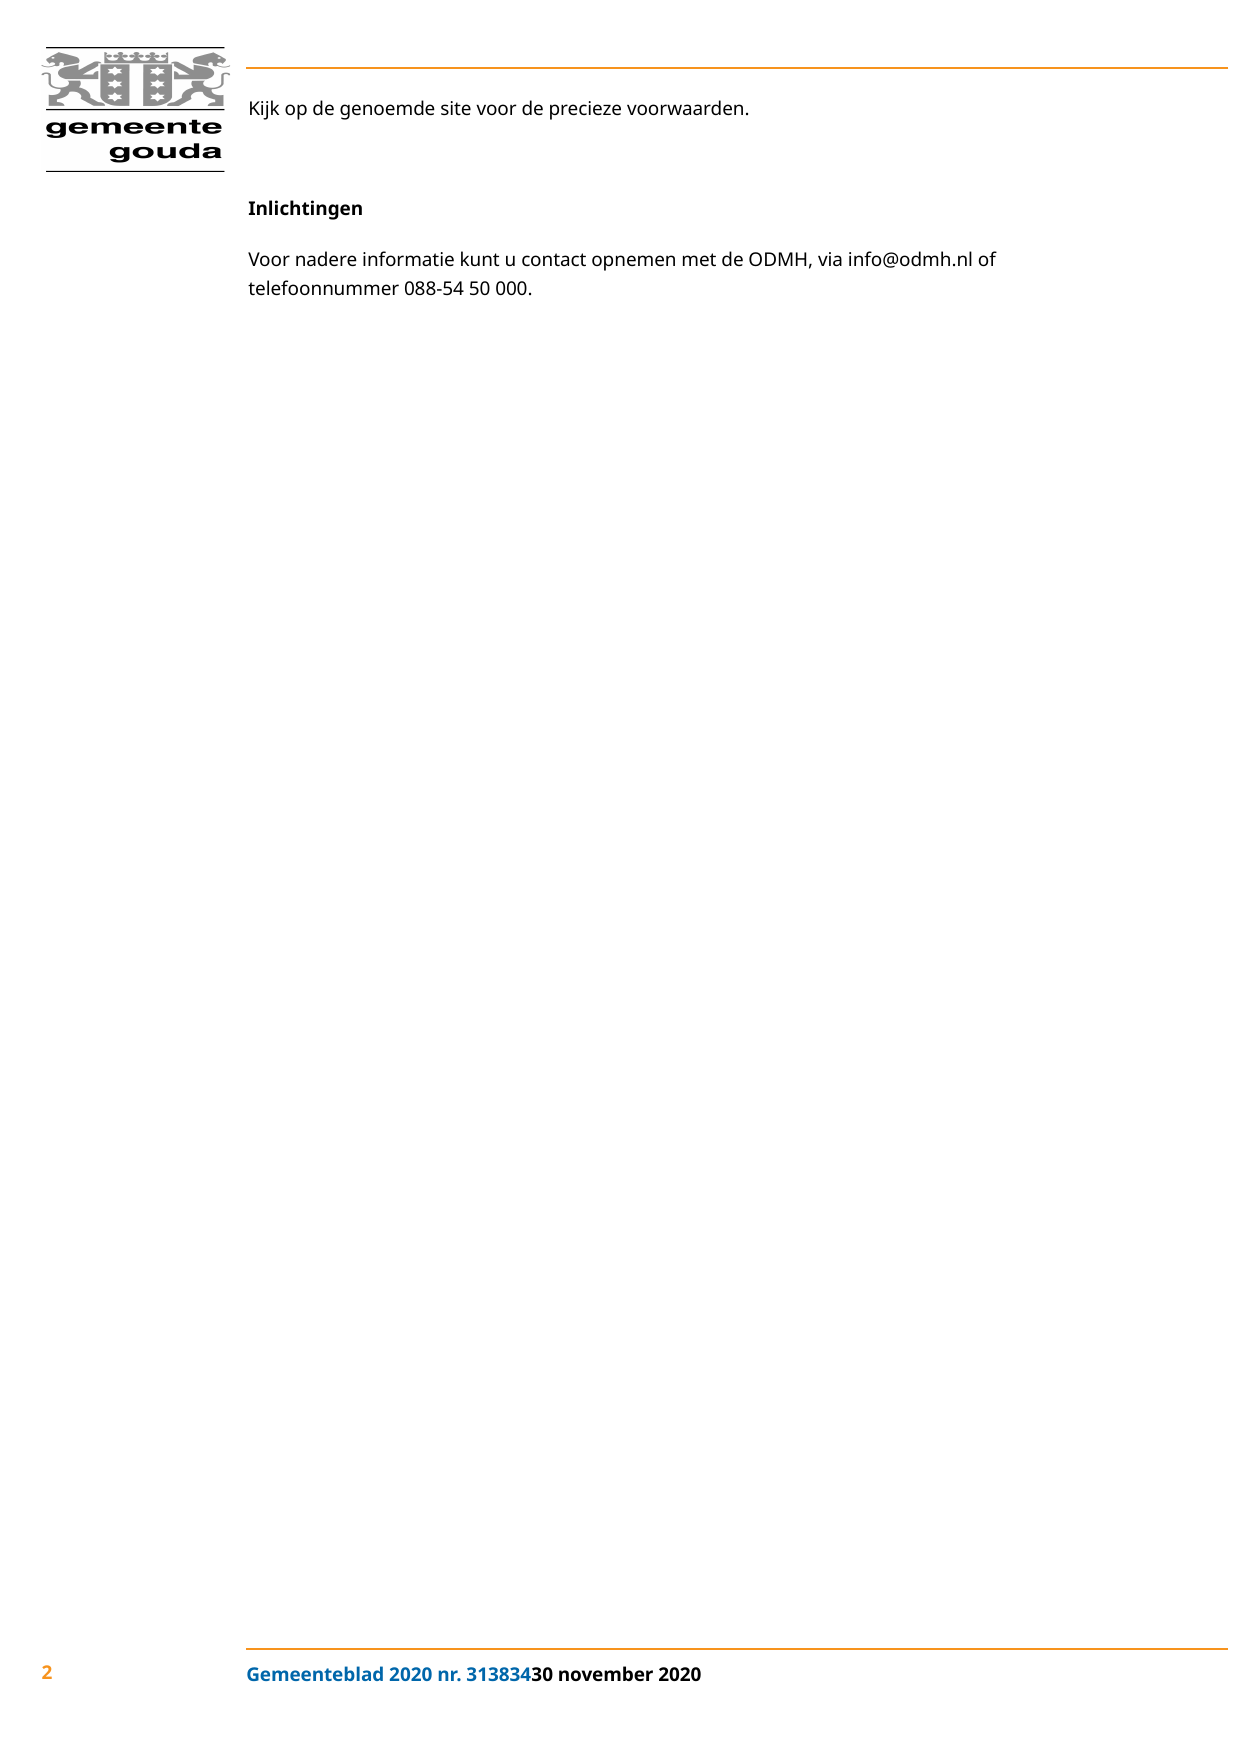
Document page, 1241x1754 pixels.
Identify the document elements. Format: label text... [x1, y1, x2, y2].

text Voor nadere informatie kunt u contact opnemen met de ODMH, via info@odmh.nl of telefoonnummer 088-54 50 000. [248, 246, 1152, 301]
text Inlichtingen [248, 196, 1152, 221]
picture [41, 47, 231, 172]
text Kijk op de genoemde site voor de precieze voorwaarden. [248, 95, 1152, 121]
